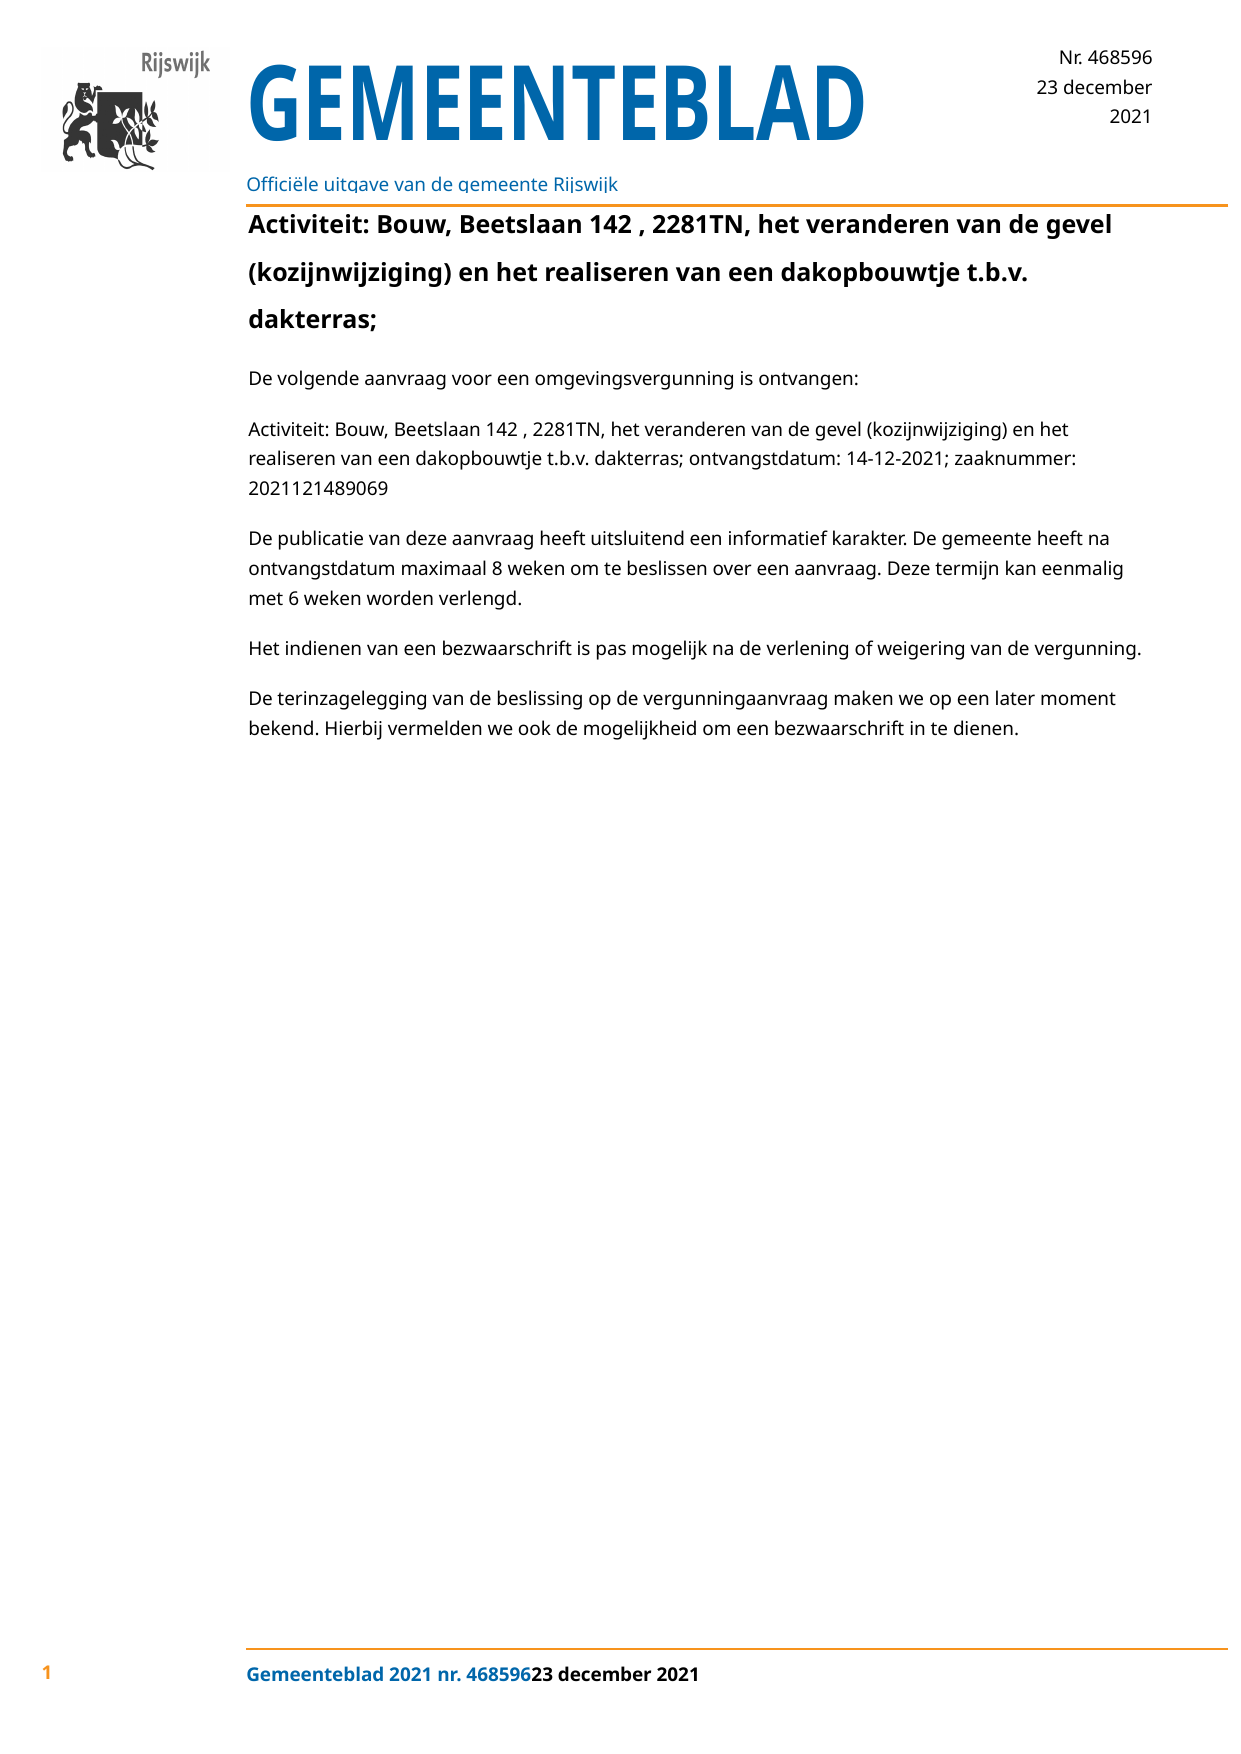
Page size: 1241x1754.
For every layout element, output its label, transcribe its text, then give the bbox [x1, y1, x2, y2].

picture [41, 47, 231, 172]
text De terinzagelegging van de beslissing op de vergunningaanvraag maken we op een later moment bekend. Hierbij vermelden we ook de mogelijkheid om een bezwaarschrift in te dienen. [248, 686, 1152, 741]
text Het indienen van een bezwaarschrift is pas mogelijk na de verlening of weigering van de vergunning. [248, 635, 1152, 661]
text De volgende aanvraag voor een omgevingsvergunning is ontvangen: [248, 366, 1152, 391]
text De publicatie van deze aanvraag heeft uitsluitend een informatief karakter. De gemeente heeft na ontvangstdatum maximaal 8 weken om te beslissen over een aanvraag. Deze termijn kan eenmalig met 6 weken worden verlengd. [248, 526, 1152, 610]
text Activiteit: Bouw, Beetslaan 142 , 2281TN, het veranderen van de gevel (kozijnwijziging) en het realiseren van een dakopbouwtje t.b.v. dakterras; [248, 207, 1152, 336]
text Activiteit: Bouw, Beetslaan 142 , 2281TN, het veranderen van de gevel (kozijnwijziging) en het realiseren van een dakopbouwtje t.b.v. dakterras; ontvangstdatum: 14-12-2021; zaaknummer: 2021121489069 [248, 416, 1152, 501]
